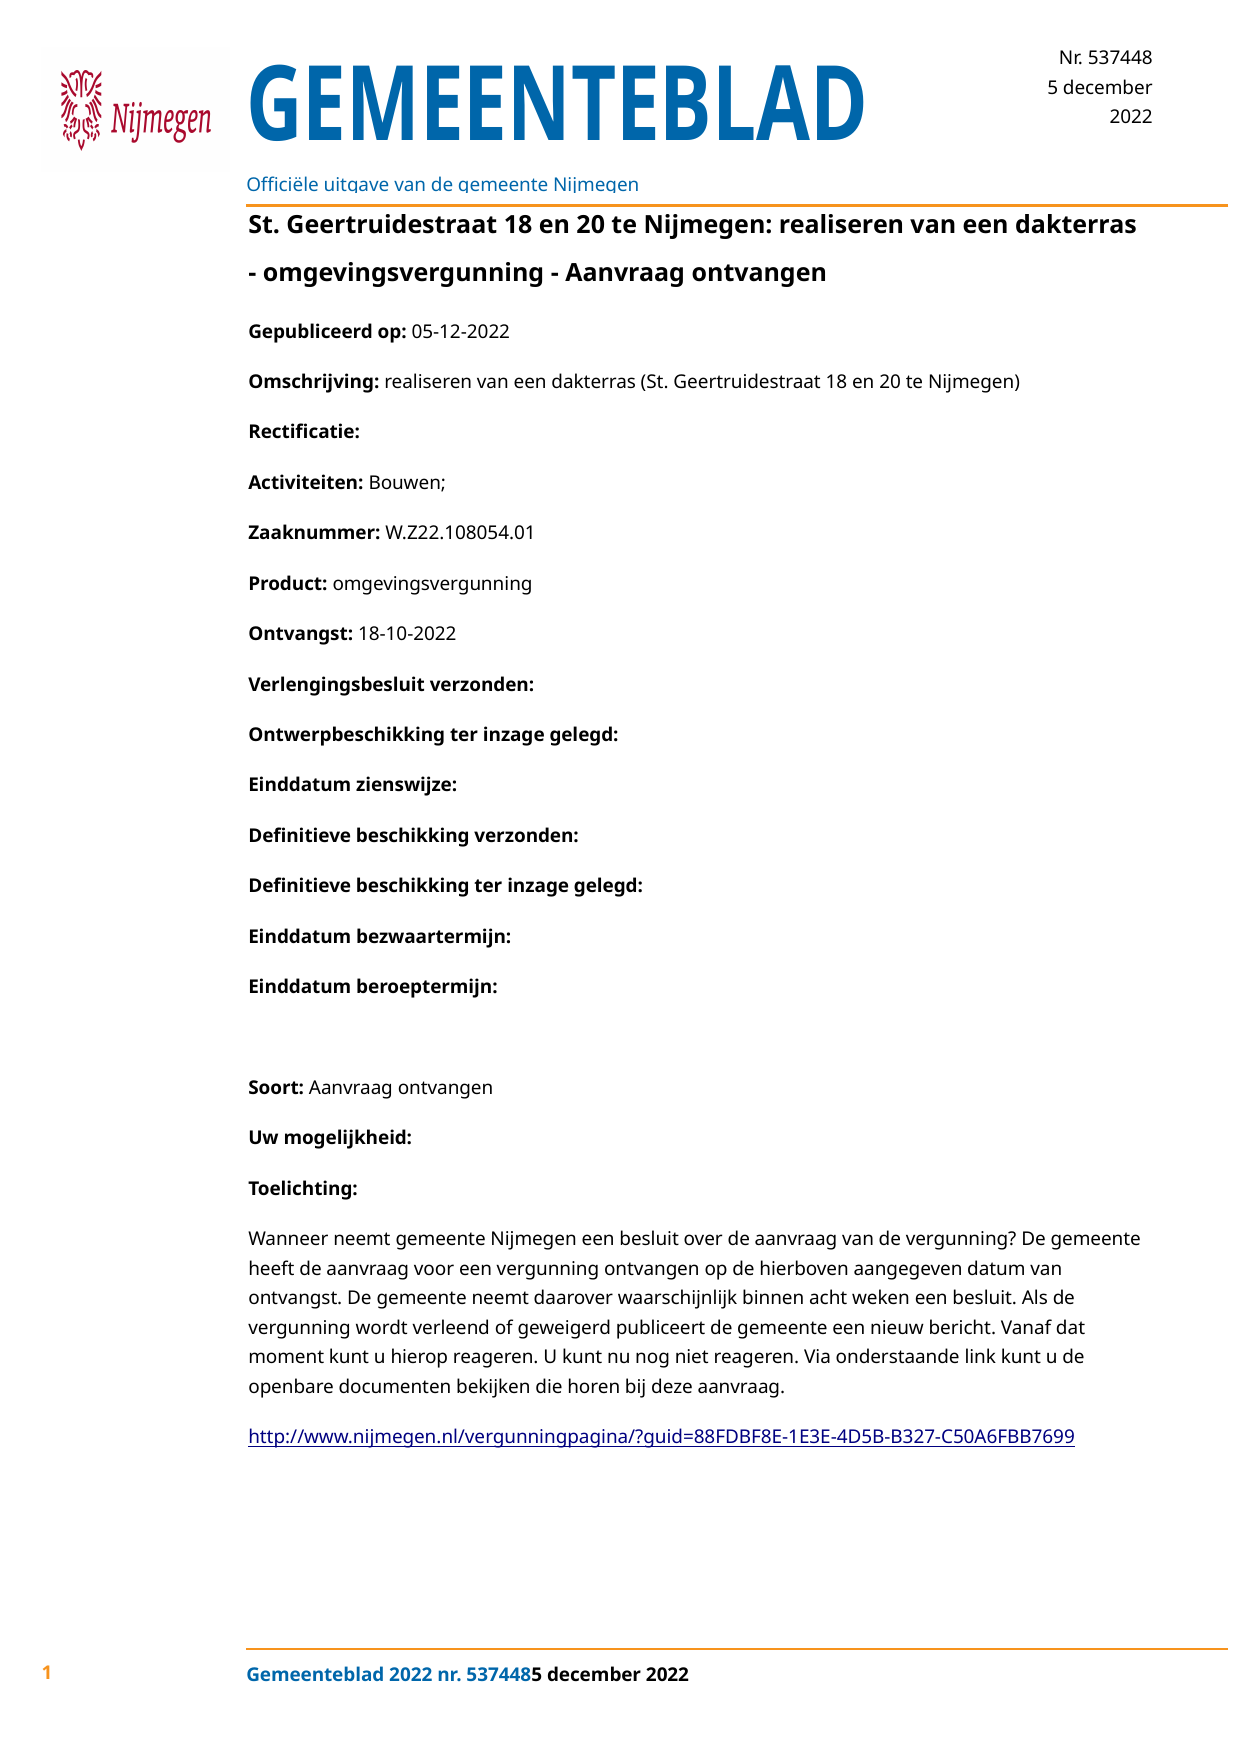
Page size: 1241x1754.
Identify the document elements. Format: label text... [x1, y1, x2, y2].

text Ontwerpbeschikking ter inzage gelegd: [248, 721, 1152, 747]
text Toelichting: [248, 1175, 1152, 1201]
text Definitieve beschikking ter inzage gelegd: [248, 872, 1152, 898]
picture [41, 47, 231, 172]
text Einddatum beroeptermijn: [248, 973, 1152, 999]
text St. Geertruidestraat 18 en 20 te Nijmegen: realiseren van een dakterras - omgevingsvergunning - Aanvraag ontvangen [248, 207, 1152, 288]
text Verlengingsbesluit verzonden: [248, 671, 1152, 697]
text Einddatum zienswijze: [248, 772, 1152, 797]
text Rectificatie: [248, 419, 1152, 444]
text Uw mogelijkheid: [248, 1124, 1152, 1150]
text Omschrijving: realiseren van een dakterras (St. Geertruidestraat 18 en 20 te Nijmegen) [248, 368, 1152, 394]
text Activiteiten: Bouwen; [248, 469, 1152, 495]
text Zaaknummer: W.Z22.108054.01 [248, 519, 1152, 545]
text Product: omgevingsvergunning [248, 570, 1152, 596]
text Soort: Aanvraag ontvangen [248, 1074, 1152, 1100]
text Einddatum bezwaartermijn: [248, 923, 1152, 949]
text Definitieve beschikking verzonden: [248, 822, 1152, 848]
text Gepubliceerd op: 05-12-2022 [248, 318, 1152, 344]
text Wanneer neemt gemeente Nijmegen een besluit over de aanvraag van de vergunning? De gemeente heeft de aanvraag voor een vergunning ontvangen op de hierboven aangegeven datum van ontvangst. De gemeente neemt daarover waarschijnlijk binnen acht weken een besluit. Als de vergunning wordt verleend of geweigerd publiceert de gemeente een nieuw bericht. Vanaf dat moment kunt u hierop reageren. U kunt nu nog niet reageren. Via onderstaande link kunt u de openbare documenten bekijken die horen bij deze aanvraag. [248, 1225, 1152, 1399]
text http://www.nijmegen.nl/vergunningpagina/?guid=88FDBF8E-1E3E-4D5B-B327-C50A6FBB7699 [248, 1424, 1152, 1449]
text Ontvangst: 18-10-2022 [248, 620, 1152, 646]
